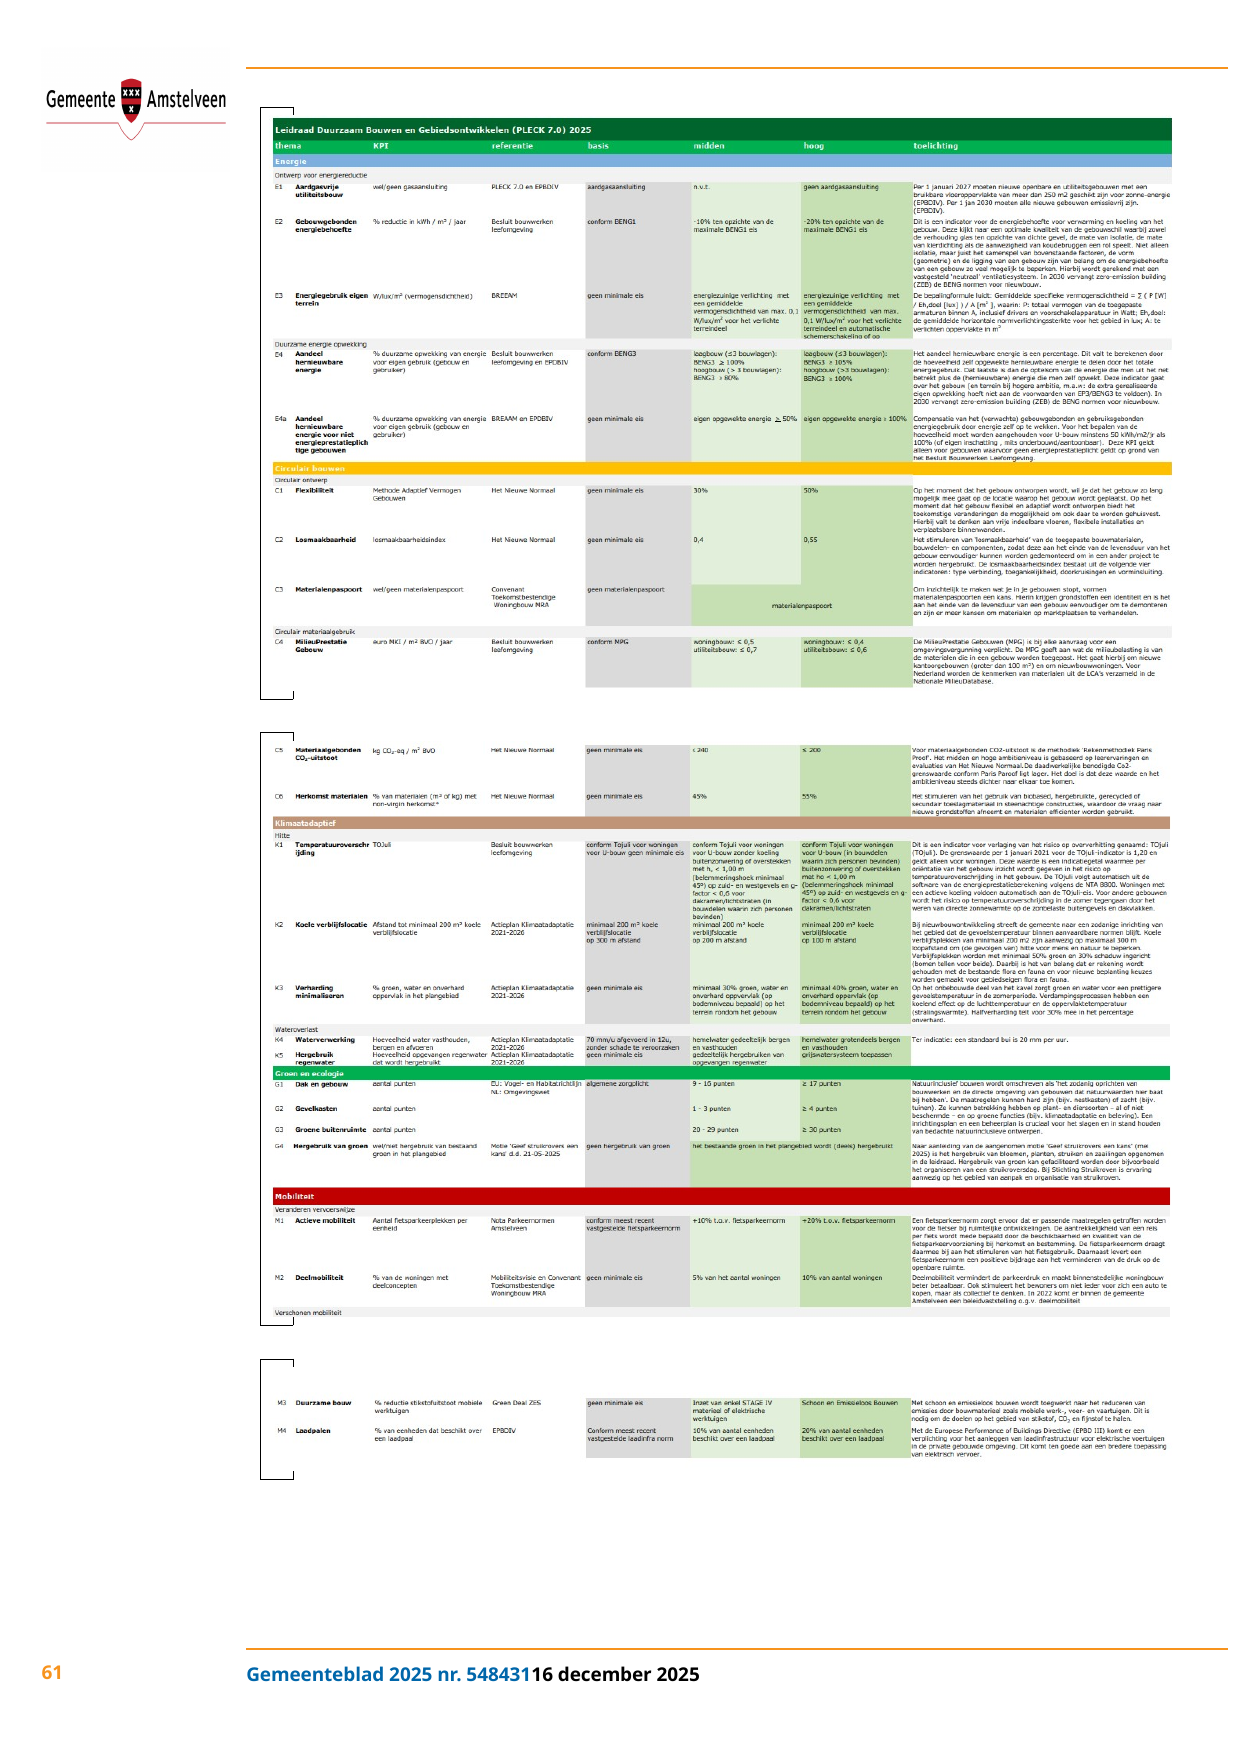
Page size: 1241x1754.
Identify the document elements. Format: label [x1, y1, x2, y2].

picture [268, 115, 1173, 691]
picture [268, 741, 1173, 1317]
picture [268, 1367, 1173, 1471]
picture [41, 47, 231, 172]
